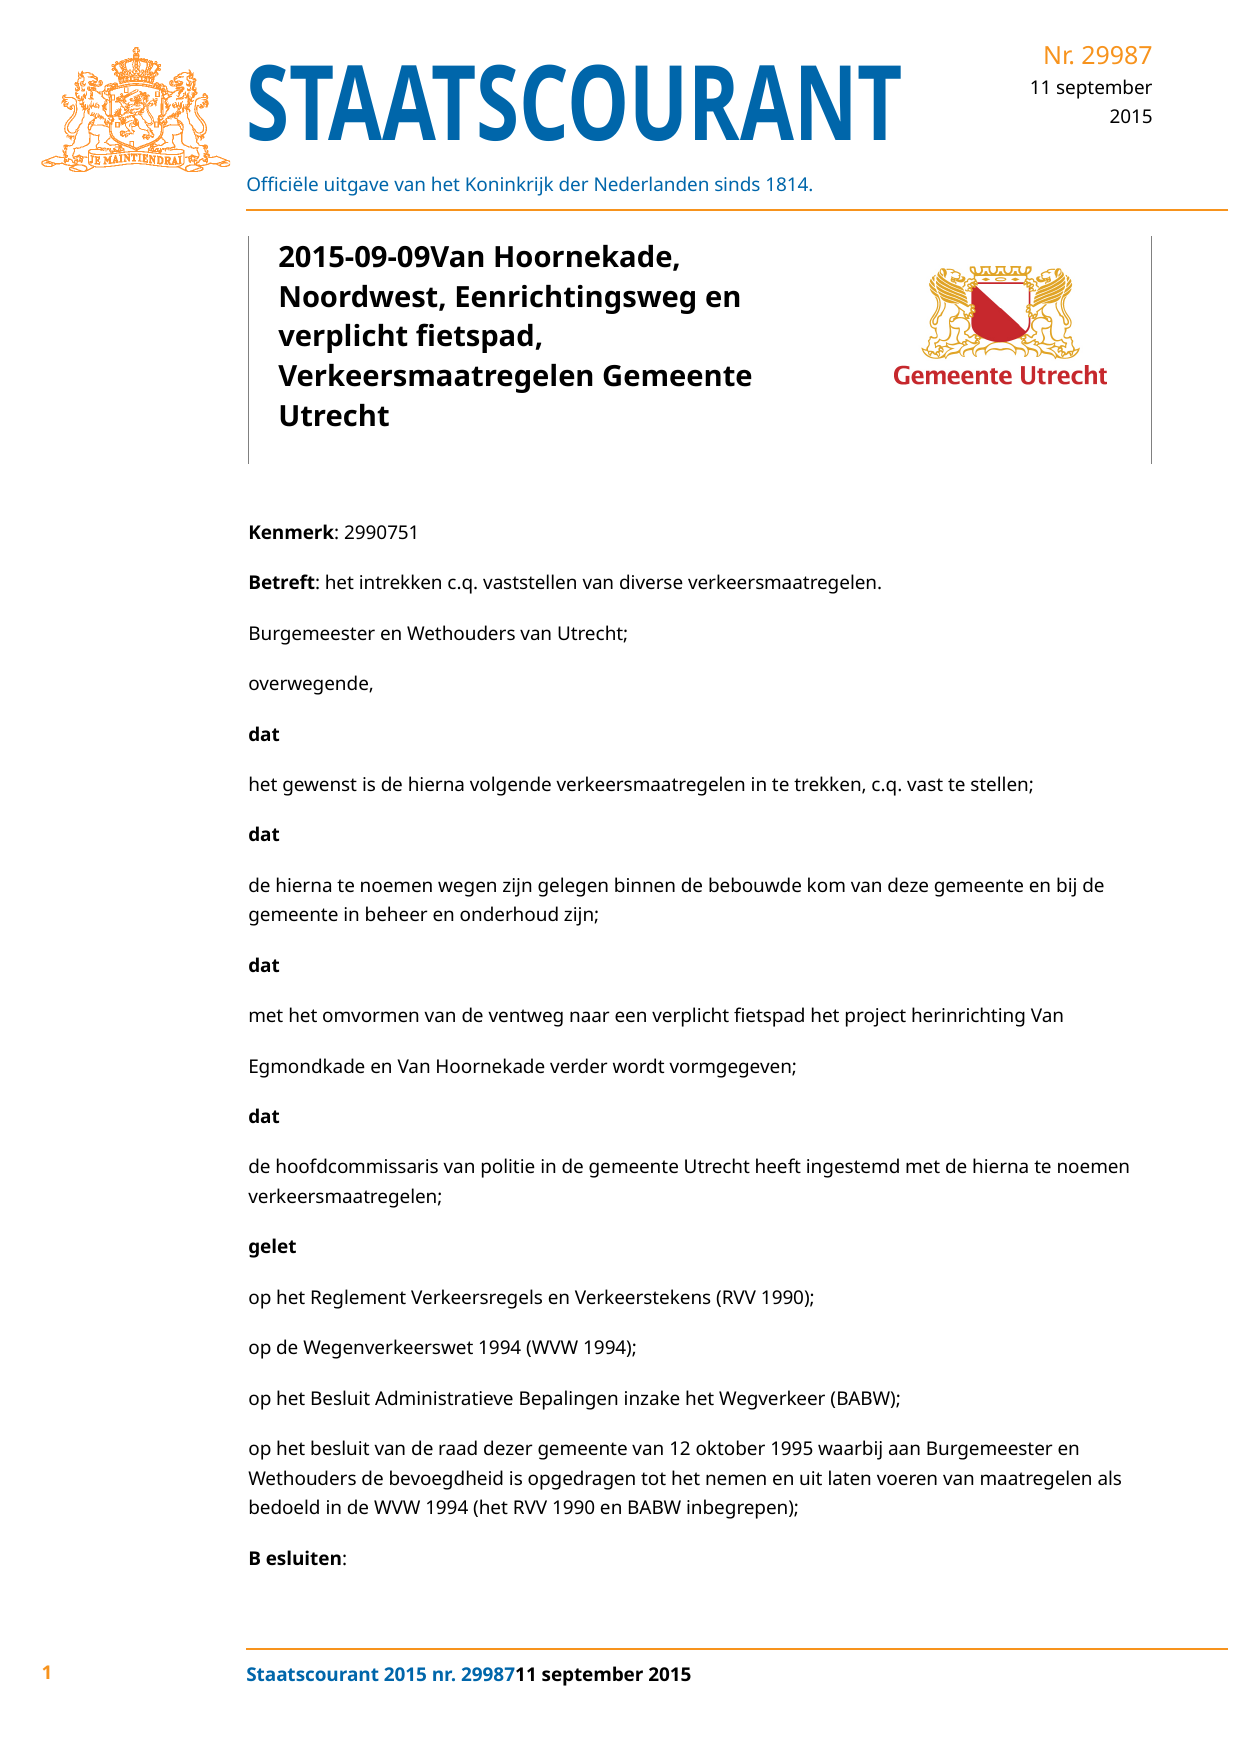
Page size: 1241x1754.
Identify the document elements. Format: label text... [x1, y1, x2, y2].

text het gewenst is de hierna volgende verkeersmaatregelen in te trekken, c.q. vast te stellen; [248, 771, 1152, 797]
table_header [1119, 236, 1151, 413]
text op het Reglement Verkeersregels en Verkeerstekens (RVV 1990); [248, 1284, 1152, 1310]
text dat [248, 952, 1152, 978]
text de hoofdcommissaris van politie in de gemeente Utrecht heeft ingestemd met de hierna te noemen verkeersmaatregelen; [248, 1154, 1152, 1209]
text Egmondkade en Van Hoornekade verder wordt vormgegeven; [248, 1053, 1152, 1078]
text B esluiten: [248, 1545, 1152, 1571]
text Kenmerk: 2990751 [248, 519, 1152, 545]
text dat [248, 1103, 1152, 1129]
text Burgemeester en Wethouders van Utrecht; [248, 620, 1152, 646]
text met het omvormen van de ventweg naar een verplicht fietspad het project herinrichting Van [248, 1002, 1152, 1028]
table_header [850, 414, 1151, 464]
picture [882, 236, 1119, 414]
table_header [850, 236, 882, 413]
text gelet [248, 1234, 1152, 1259]
table_header 2015-09-09Van Hoornekade, Noordwest, Eenrichtingsweg en verplicht fietspad, Verkeersmaatregelen Gemeente Utrecht [249, 236, 850, 464]
picture [41, 47, 231, 172]
text op de Wegenverkeerswet 1994 (WVW 1994); [248, 1334, 1152, 1360]
text overwegende, [248, 670, 1152, 696]
text op het besluit van de raad dezer gemeente van 12 oktober 1995 waarbij aan Burgemeester en Wethouders de bevoegdheid is opgedragen tot het nemen en uit laten voeren van maatregelen als bedoeld in de WVW 1994 (het RVV 1990 en BABW inbegrepen); [248, 1435, 1152, 1520]
text dat [248, 721, 1152, 746]
text op het Besluit Administratieve Bepalingen inzake het Wegverkeer (BABW); [248, 1385, 1152, 1411]
text dat [248, 822, 1152, 847]
text de hierna te noemen wegen zijn gelegen binnen de bebouwde kom van deze gemeente en bij de gemeente in beheer en onderhoud zijn; [248, 872, 1152, 927]
text Betreft: het intrekken c.q. vaststellen van diverse verkeersmaatregelen. [248, 569, 1152, 595]
